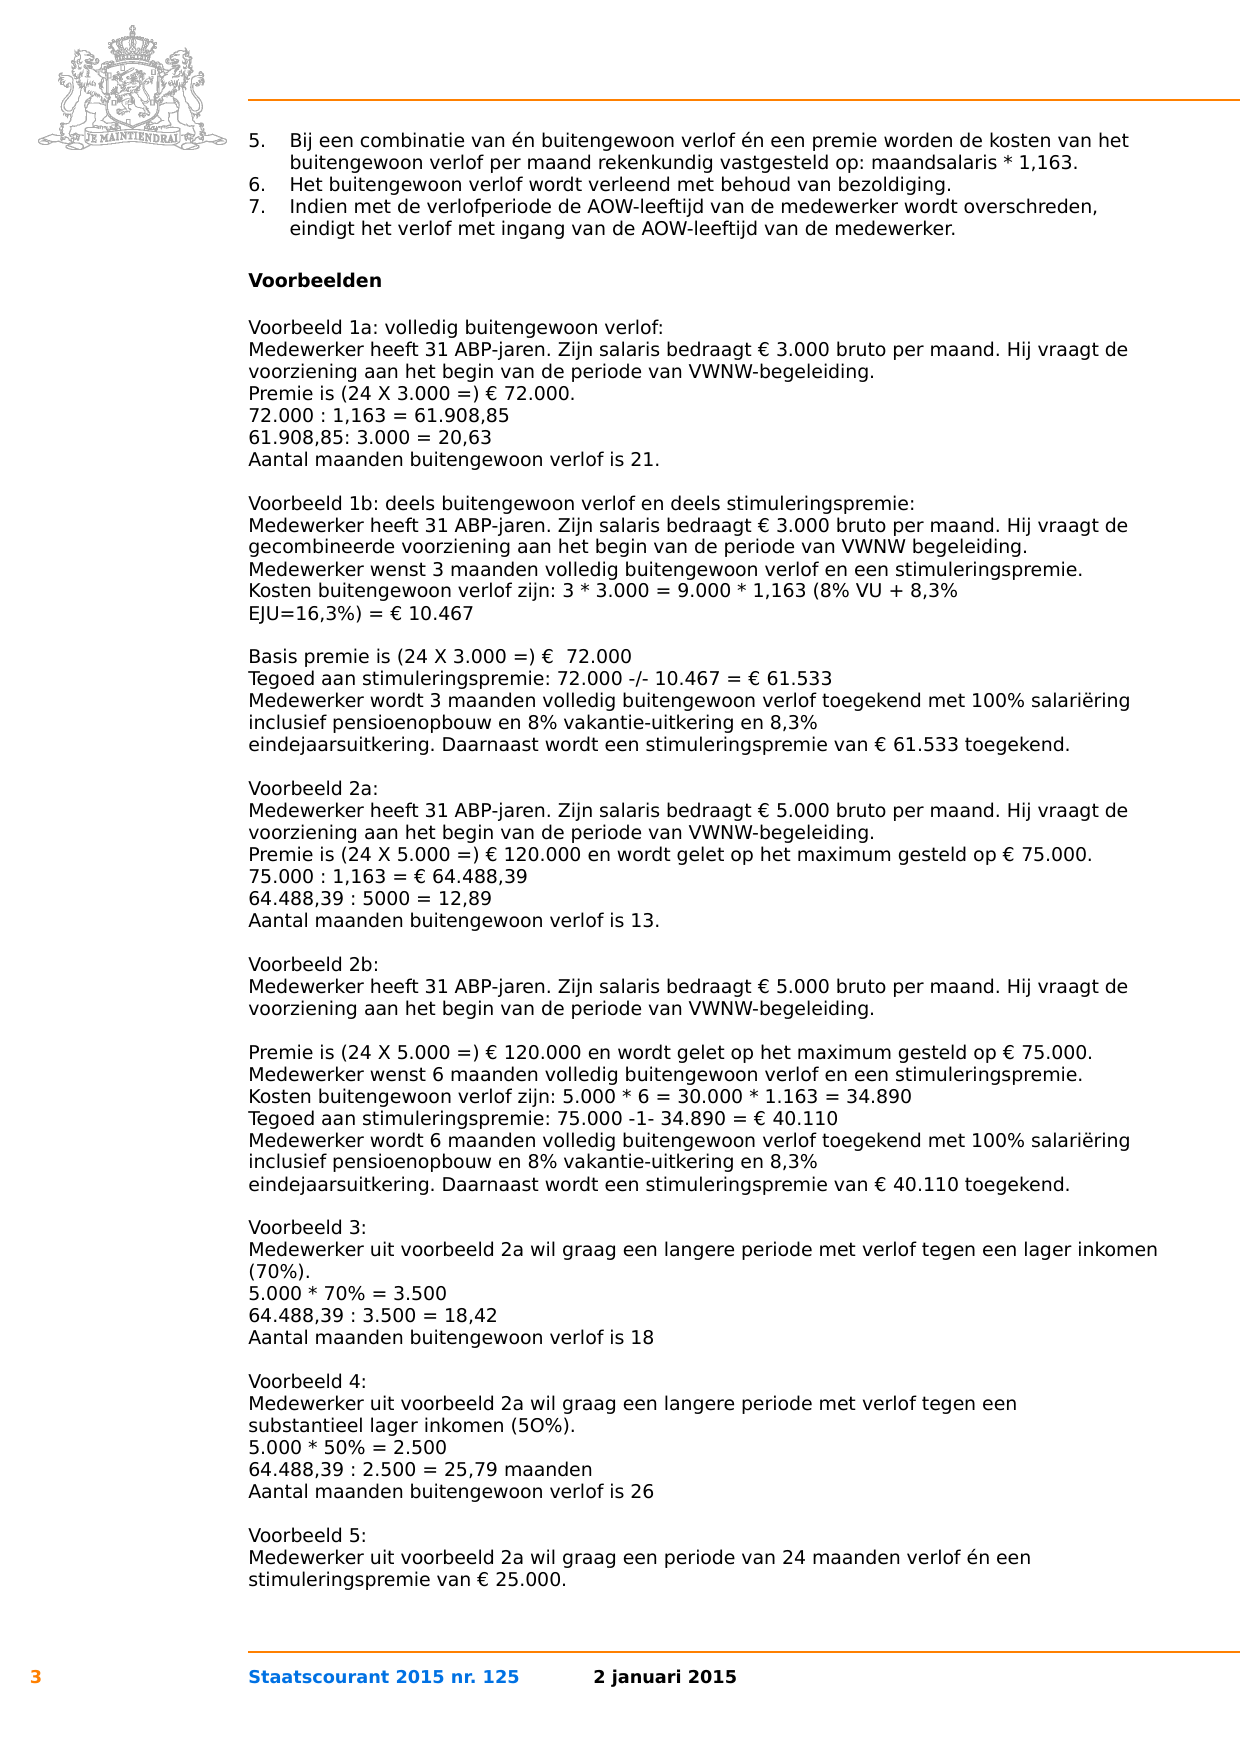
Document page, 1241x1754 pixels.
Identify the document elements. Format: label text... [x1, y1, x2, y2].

text Medewerker heeft 31 ABP-jaren. Zijn salaris bedraagt € 5.000 bruto per maand. Hij vraagt de voorziening aan het begin van de periode van VWNW-begeleiding. [248, 976, 1163, 1020]
text Voorbeeld 2b: [248, 954, 1163, 976]
text 5.000 * 70% = 3.500 [248, 1283, 1163, 1305]
text 61.908,85: 3.000 = 20,63 [248, 427, 1163, 449]
text 6. Het buitengewoon verlof wordt verleend met behoud van bezoldiging. [248, 174, 1163, 196]
text Medewerker heeft 31 ABP-jaren. Zijn salaris bedraagt € 5.000 bruto per maand. Hij vraagt de voorziening aan het begin van de periode van VWNW-begeleiding. [248, 800, 1163, 844]
text Medewerker uit voorbeeld 2a wil graag een langere periode met verlof tegen een [248, 1393, 1163, 1415]
text Voorbeeld 2a: [248, 778, 1163, 800]
text Tegoed aan stimuleringspremie: 72.000 -/- 10.467 = € 61.533 [248, 668, 1163, 690]
text Aantal maanden buitengewoon verlof is 26 [248, 1481, 1163, 1503]
text 72.000 : 1,163 = 61.908,85 [248, 405, 1163, 427]
text Medewerker uit voorbeeld 2a wil graag een langere periode met verlof tegen een lager inkomen (70%). [248, 1239, 1163, 1283]
text Voorbeeld 1a: volledig buitengewoon verlof: [248, 317, 1163, 339]
text 64.488,39 : 5000 = 12,89 [248, 888, 1163, 910]
text 5.000 * 50% = 2.500 [248, 1437, 1163, 1459]
text 5. Bij een combinatie van én buitengewoon verlof én een premie worden de kosten van het buitengewoon verlof per maand rekenkundig vastgesteld op: maandsalaris * 1,163. [248, 130, 1163, 174]
text Premie is (24 X 5.000 =) € 120.000 en wordt gelet op het maximum gesteld op € 75.000. [248, 844, 1163, 866]
text Medewerker heeft 31 ABP-jaren. Zijn salaris bedraagt € 3.000 bruto per maand. Hij vraagt de voorziening aan het begin van de periode van VWNW-begeleiding. [248, 339, 1163, 383]
text Kosten buitengewoon verlof zijn: 3 * 3.000 = 9.000 * 1,163 (8% VU + 8,3% [248, 580, 1163, 602]
text 7. Indien met de verlofperiode de AOW-leeftijd van de medewerker wordt overschreden, eindigt het verlof met ingang van de AOW-leeftijd van de medewerker. [248, 196, 1163, 240]
text Premie is (24 X 5.000 =) € 120.000 en wordt gelet op het maximum gesteld op € 75.000. [248, 1042, 1163, 1063]
text Voorbeeld 4: [248, 1371, 1163, 1393]
text Premie is (24 X 3.000 =) € 72.000. [248, 383, 1163, 405]
text Medewerker wenst 6 maanden volledig buitengewoon verlof en een stimuleringspremie. [248, 1063, 1163, 1086]
text Medewerker wordt 3 maanden volledig buitengewoon verlof toegekend met 100% salariëring inclusief pensioenopbouw en 8% vakantie-uitkering en 8,3% [248, 690, 1163, 734]
text Medewerker wordt 6 maanden volledig buitengewoon verlof toegekend met 100% salariëring inclusief pensioenopbouw en 8% vakantie-uitkering en 8,3% [248, 1129, 1163, 1173]
text Medewerker uit voorbeeld 2a wil graag een periode van 24 maanden verlof én een stimuleringspremie van € 25.000. [248, 1547, 1163, 1591]
text Voorbeeld 3: [248, 1217, 1163, 1239]
text Voorbeeld 5: [248, 1525, 1163, 1547]
text Medewerker heeft 31 ABP-jaren. Zijn salaris bedraagt € 3.000 bruto per maand. Hij vraagt de gecombineerde voorziening aan het begin van de periode van VWNW begeleiding. [248, 514, 1163, 558]
text Tegoed aan stimuleringspremie: 75.000 -1- 34.890 = € 40.110 [248, 1107, 1163, 1129]
text eindejaarsuitkering. Daarnaast wordt een stimuleringspremie van € 61.533 toegekend. [248, 734, 1163, 756]
subtitle Voorbeelden [248, 270, 1163, 292]
text substantieel lager inkomen (5O%). [248, 1415, 1163, 1437]
text Voorbeeld 1b: deels buitengewoon verlof en deels stimuleringspremie: [248, 492, 1163, 514]
picture [38, 25, 227, 150]
text 75.000 : 1,163 = € 64.488,39 [248, 866, 1163, 888]
text Kosten buitengewoon verlof zijn: 5.000 * 6 = 30.000 * 1.163 = 34.890 [248, 1086, 1163, 1107]
text Aantal maanden buitengewoon verlof is 21. [248, 449, 1163, 471]
text Basis premie is (24 X 3.000 =) € 72.000 [248, 646, 1163, 668]
text Aantal maanden buitengewoon verlof is 13. [248, 910, 1163, 932]
text Medewerker wenst 3 maanden volledig buitengewoon verlof en een stimuleringspremie. [248, 558, 1163, 580]
text 64.488,39 : 3.500 = 18,42 [248, 1305, 1163, 1327]
text Aantal maanden buitengewoon verlof is 18 [248, 1327, 1163, 1349]
text 64.488,39 : 2.500 = 25,79 maanden [248, 1459, 1163, 1481]
text EJU=16,3%) = € 10.467 [248, 602, 1163, 624]
text eindejaarsuitkering. Daarnaast wordt een stimuleringspremie van € 40.110 toegekend. [248, 1173, 1163, 1195]
